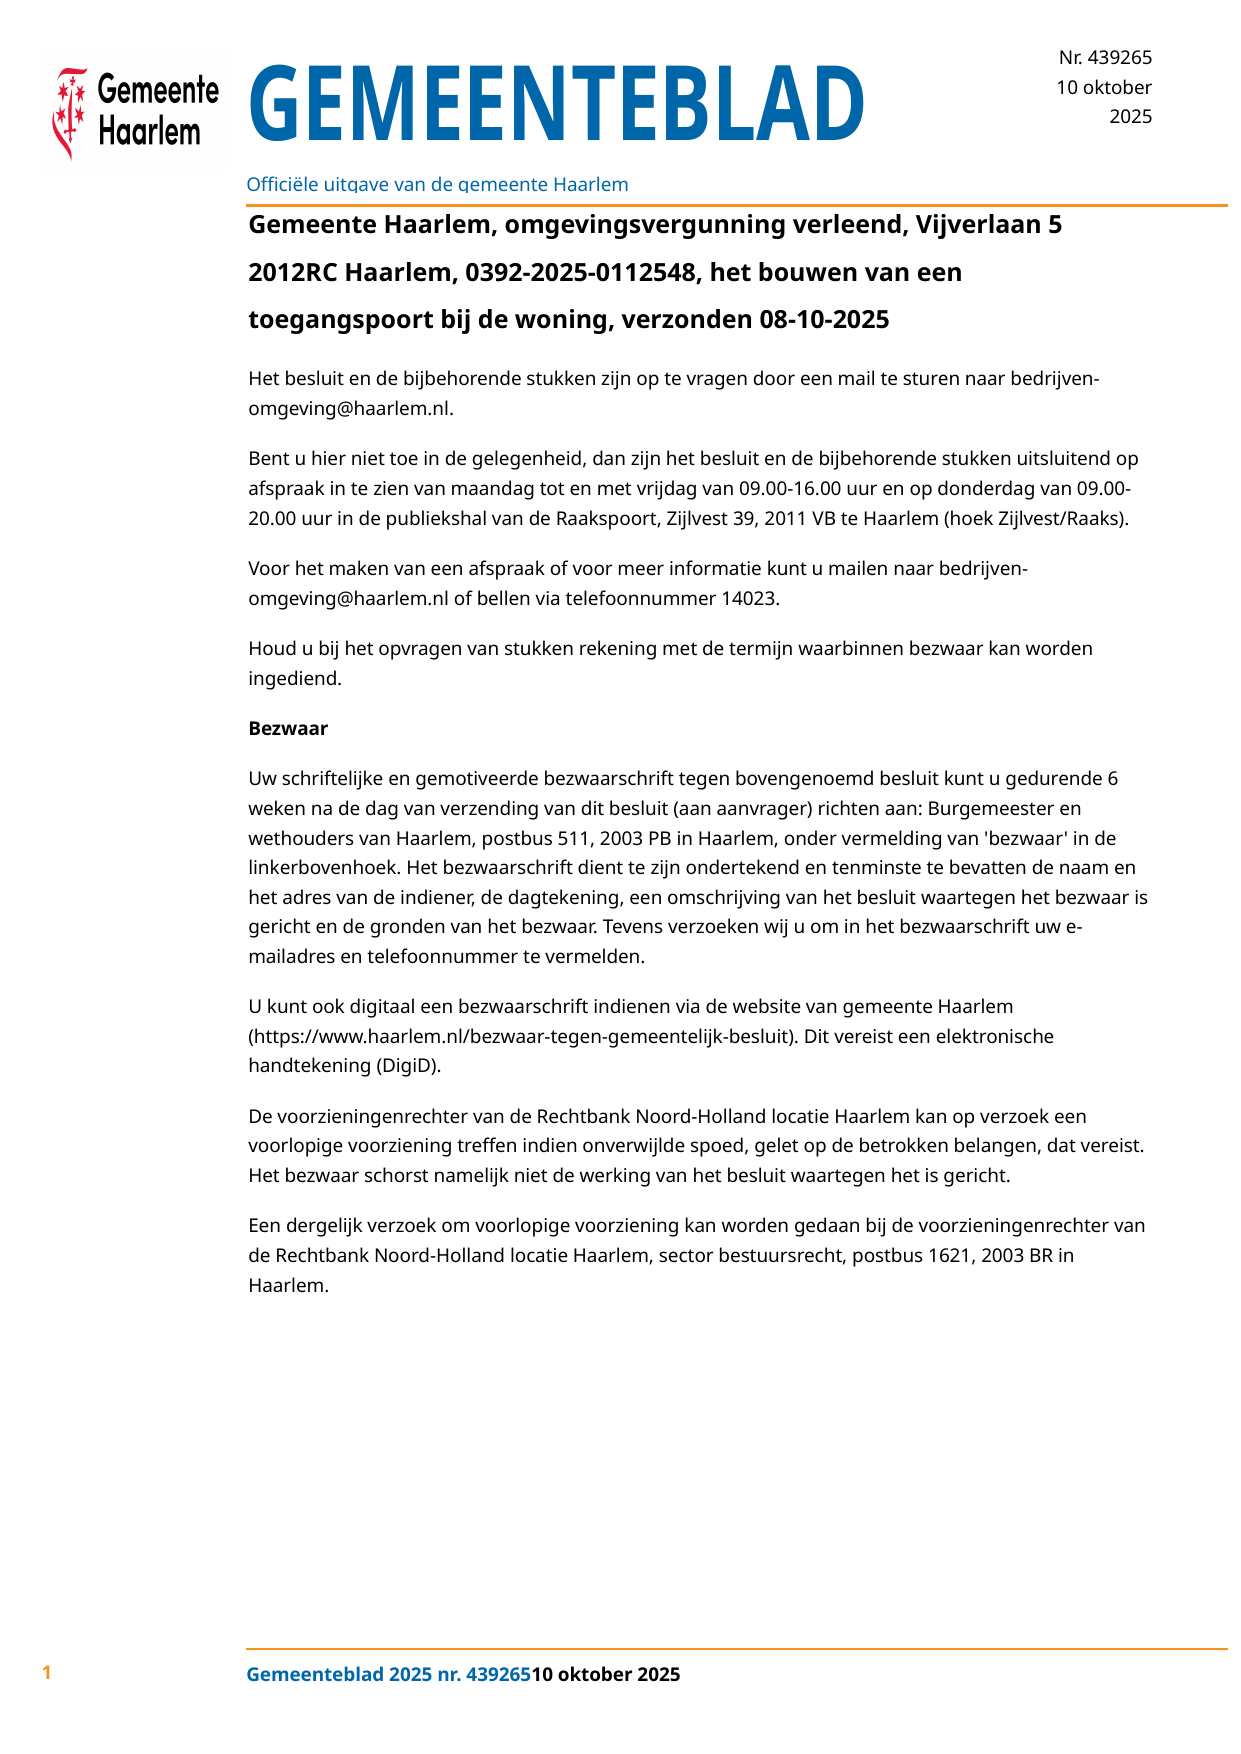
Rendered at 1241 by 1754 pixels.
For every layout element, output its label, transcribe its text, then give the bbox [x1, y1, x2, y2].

text U kunt ook digitaal een bezwaarschrift indienen via de website van gemeente Haarlem (https://www.haarlem.nl/bezwaar-tegen-gemeentelijk-besluit). Dit vereist een elektronische handtekening (DigiD). [248, 993, 1152, 1078]
text Een dergelijk verzoek om voorlopige voorziening kan worden gedaan bij de voorzieningenrechter van de Rechtbank Noord-Holland locatie Haarlem, sector bestuursrecht, postbus 1621, 2003 BR in Haarlem. [248, 1213, 1152, 1297]
text Het besluit en de bijbehorende stukken zijn op te vragen door een mail te sturen naar bedrijven-omgeving@haarlem.nl. [248, 366, 1152, 421]
text Bezwaar [248, 715, 1152, 741]
text Bent u hier niet toe in de gelegenheid, dan zijn het besluit en de bijbehorende stukken uitsluitend op afspraak in te zien van maandag tot en met vrijdag van 09.00-16.00 uur en op donderdag van 09.00-20.00 uur in de publiekshal van de Raakspoort, Zijlvest 39, 2011 VB te Haarlem (hoek Zijlvest/Raaks). [248, 446, 1152, 530]
text Gemeente Haarlem, omgevingsvergunning verleend, Vijverlaan 5 2012RC Haarlem, 0392-2025-0112548, het bouwen van een toegangspoort bij de woning, verzonden 08-10-2025 [248, 207, 1152, 336]
text Uw schriftelijke en gemotiveerde bezwaarschrift tegen bovengenoemd besluit kunt u gedurende 6 weken na de dag van verzending van dit besluit (aan aanvrager) richten aan: Burgemeester en wethouders van Haarlem, postbus 511, 2003 PB in Haarlem, onder vermelding van 'bezwaar' in de linkerbovenhoek. Het bezwaarschrift dient te zijn ondertekend en tenminste te bevatten de naam en het adres van de indiener, de dagtekening, een omschrijving van het besluit waartegen het bezwaar is gericht en de gronden van het bezwaar. Tevens verzoeken wij u om in het bezwaarschrift uw e-mailadres en telefoonnummer te vermelden. [248, 766, 1152, 969]
text De voorzieningenrechter van de Rechtbank Noord-Holland locatie Haarlem kan op verzoek een voorlopige voorziening treffen indien onverwijlde spoed, gelet op de betrokken belangen, dat vereist. Het bezwaar schorst namelijk niet de werking van het besluit waartegen het is gericht. [248, 1103, 1152, 1188]
picture [41, 47, 231, 172]
text Houd u bij het opvragen van stukken rekening met de termijn waarbinnen bezwaar kan worden ingediend. [248, 635, 1152, 690]
text Voor het maken van een afspraak of voor meer informatie kunt u mailen naar bedrijven-omgeving@haarlem.nl of bellen via telefoonnummer 14023. [248, 555, 1152, 610]
